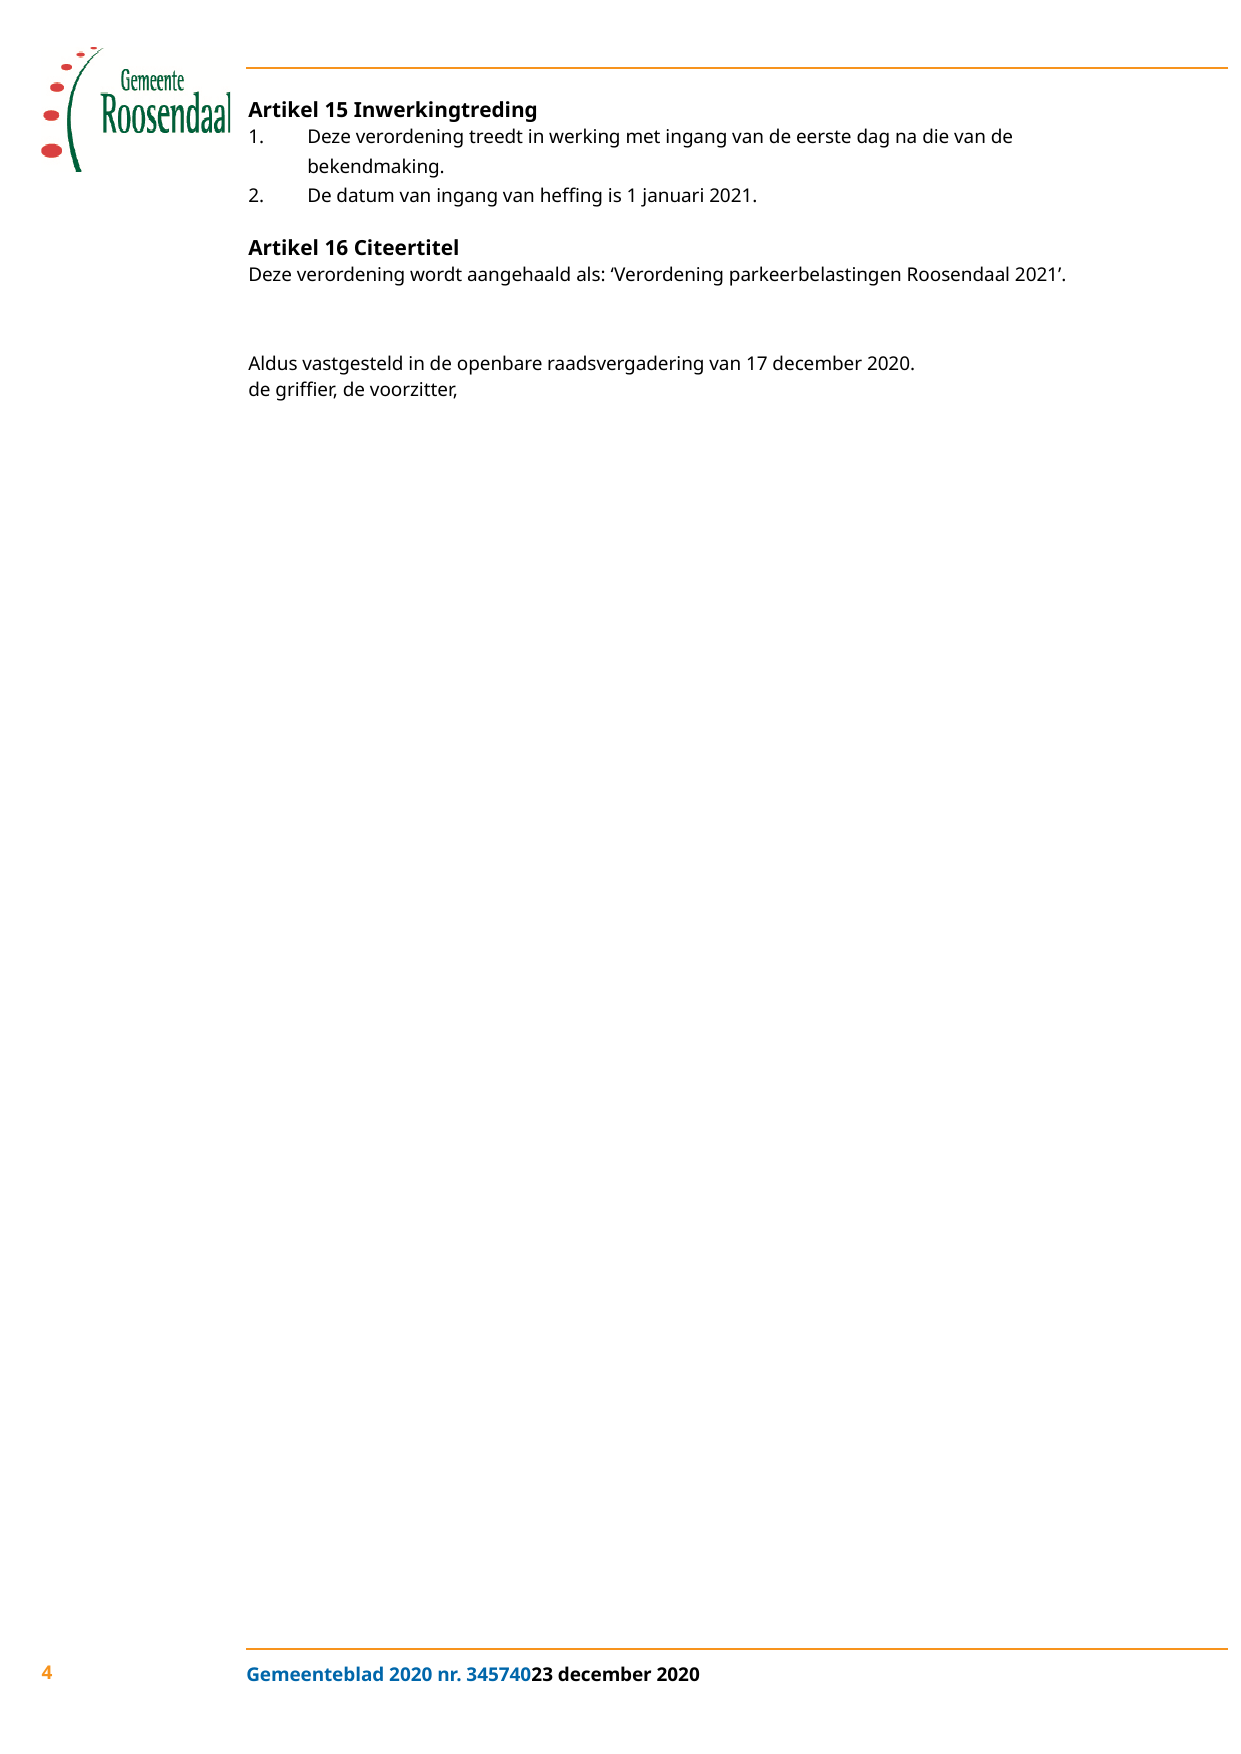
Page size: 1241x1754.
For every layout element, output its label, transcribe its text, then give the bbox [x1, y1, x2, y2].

text Deze verordening wordt aangehaald als: ‘Verordening parkeerbelastingen Roosendaal 2021’. [248, 261, 1152, 287]
text Aldus vastgesteld in de openbare raadsvergadering van 17 december 2020. [248, 350, 1152, 376]
picture [41, 47, 231, 172]
text Artikel 15 Inwerkingtreding [248, 95, 1152, 123]
text Artikel 16 Citeertitel [248, 233, 1152, 261]
list Deze verordening treedt in werking met ingang van de eerste dag na die van de bekendmaking. [248, 123, 1152, 178]
list De datum van ingang van heffing is 1 januari 2021. [248, 182, 1152, 208]
text de griffier, de voorzitter, [248, 376, 1152, 401]
